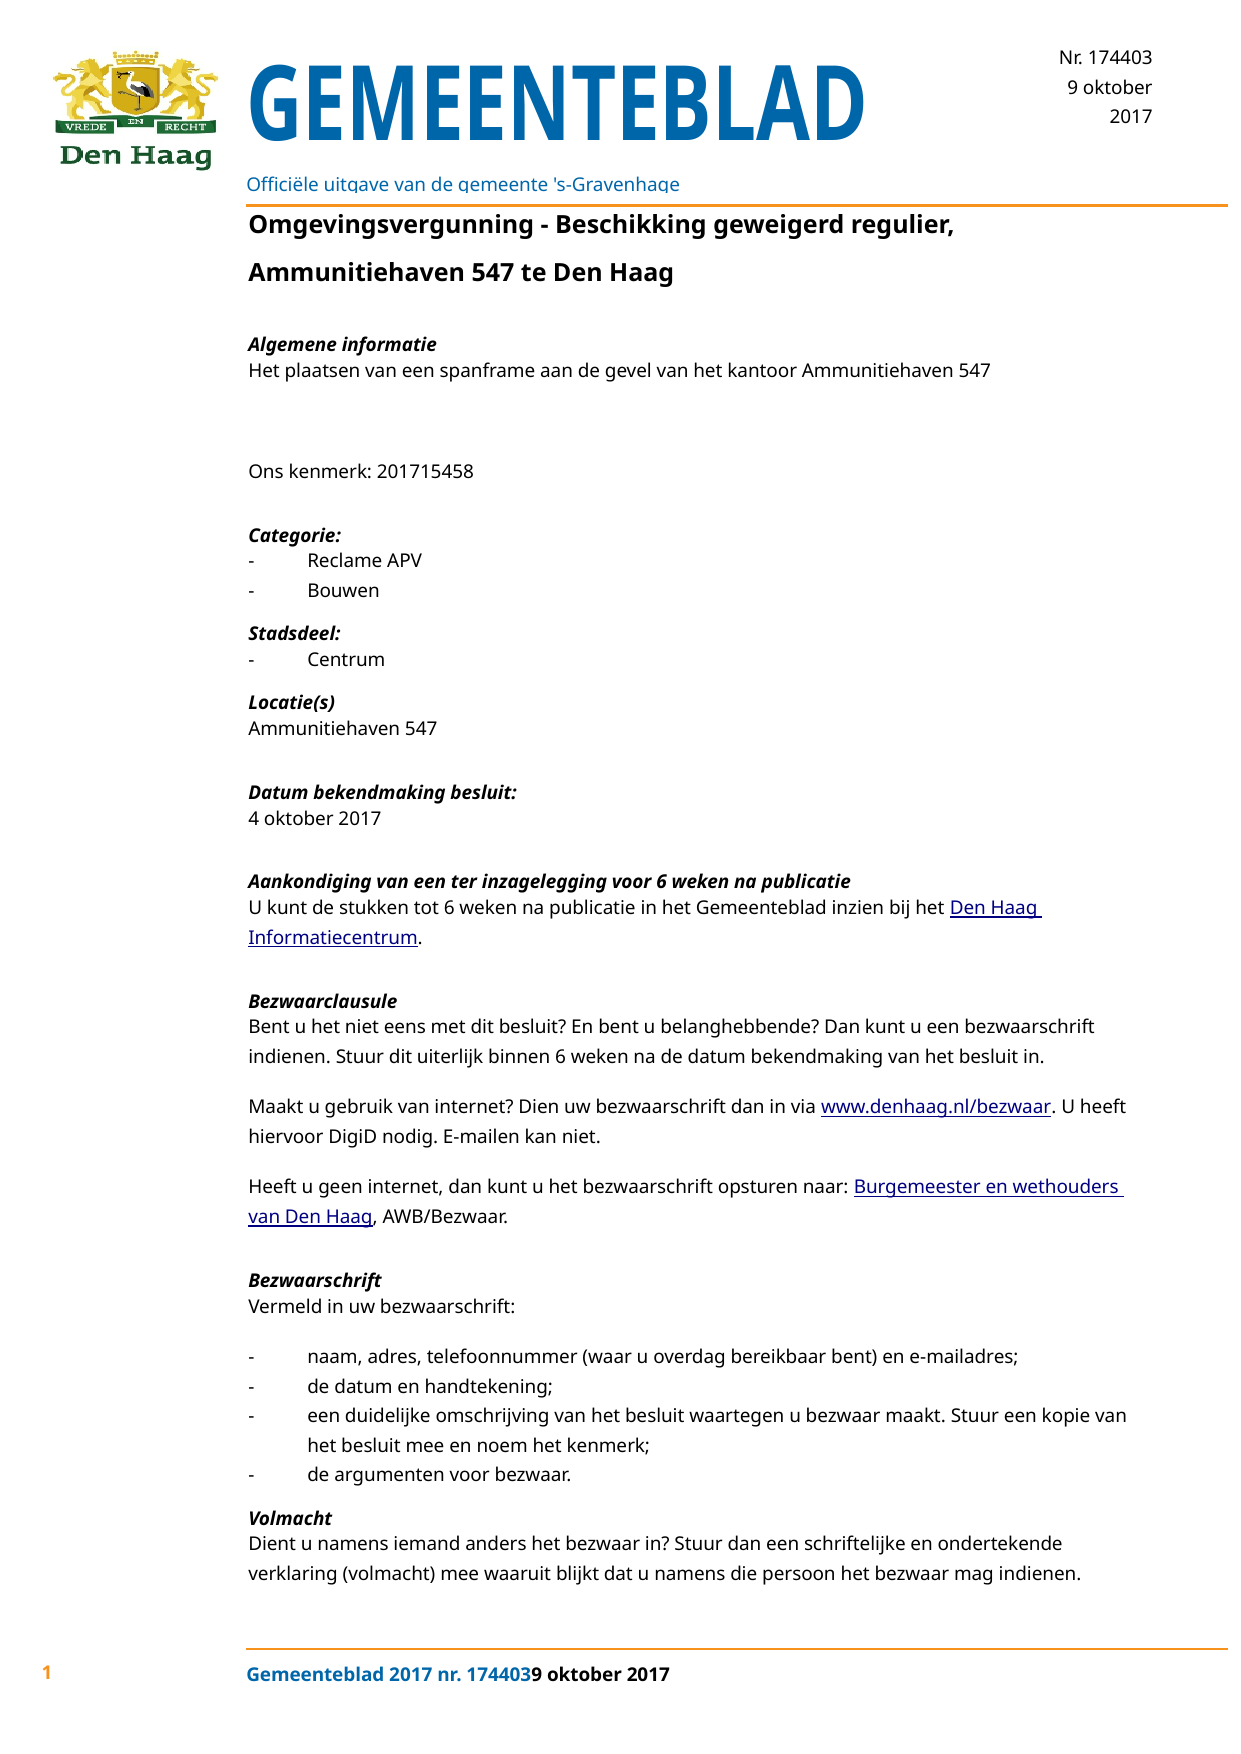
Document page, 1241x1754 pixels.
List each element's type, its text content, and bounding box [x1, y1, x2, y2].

picture [41, 47, 231, 172]
text U kunt de stukken tot 6 weken na publicatie in het Gemeenteblad inzien bij het Den Haag Informatiecentrum. [248, 894, 1152, 950]
text Maakt u gebruik van internet? Dien uw bezwaarschrift dan in via www.denhaag.nl/bezwaar. U heeft hiervoor DigiD nodig. E-mailen kan niet. [248, 1094, 1152, 1149]
text Stadsdeel: [248, 620, 1152, 646]
list een duidelijke omschrijving van het besluit waartegen u bezwaar maakt. Stuur een kopie van het besluit mee en noem het kenmerk; [248, 1402, 1152, 1458]
list Bouwen [248, 577, 1152, 603]
text Datum bekendmaking besluit: [248, 779, 1152, 805]
text Bent u het niet eens met dit besluit? En bent u belanghebbende? Dan kunt u een bezwaarschrift indienen. Stuur dit uiterlijk binnen 6 weken na de datum bekendmaking van het besluit in. [248, 1014, 1152, 1069]
list de argumenten voor bezwaar. [248, 1462, 1152, 1487]
text Ammunitiehaven 547 [248, 715, 1152, 741]
text Heeft u geen internet, dan kunt u het bezwaarschrift opsturen naar: Burgemeester en wethouders van Den Haag, AWB/Bezwaar. [248, 1174, 1152, 1229]
text Ons kenmerk: 201715458 [248, 458, 1152, 484]
list de datum en handtekening; [248, 1373, 1152, 1399]
text Aankondiging van een ter inzagelegging voor 6 weken na publicatie [248, 869, 1152, 894]
text Dient u namens iemand anders het bezwaar in? Stuur dan een schriftelijke en ondertekende verklaring (volmacht) mee waaruit blijkt dat u namens die persoon het bezwaar mag indienen. [248, 1531, 1152, 1586]
text Bezwaarschrift [248, 1267, 1152, 1293]
text Locatie(s) [248, 689, 1152, 715]
list naam, adres, telefoonnummer (waar u overdag bereikbaar bent) en e-mailadres; [248, 1343, 1152, 1369]
text Vermeld in uw bezwaarschrift: [248, 1293, 1152, 1319]
text Algemene informatie [248, 331, 1152, 357]
text Volmacht [248, 1505, 1152, 1531]
text Omgevingsvergunning - Beschikking geweigerd regulier, Ammunitiehaven 547 te Den Haag [248, 207, 1152, 288]
text Bezwaarclausule [248, 988, 1152, 1014]
list Reclame APV [248, 548, 1152, 573]
list Centrum [248, 646, 1152, 672]
text Het plaatsen van een spanframe aan de gevel van het kantoor Ammunitiehaven 547 [248, 357, 1152, 383]
text 4 oktober 2017 [248, 805, 1152, 830]
text Categorie: [248, 522, 1152, 548]
